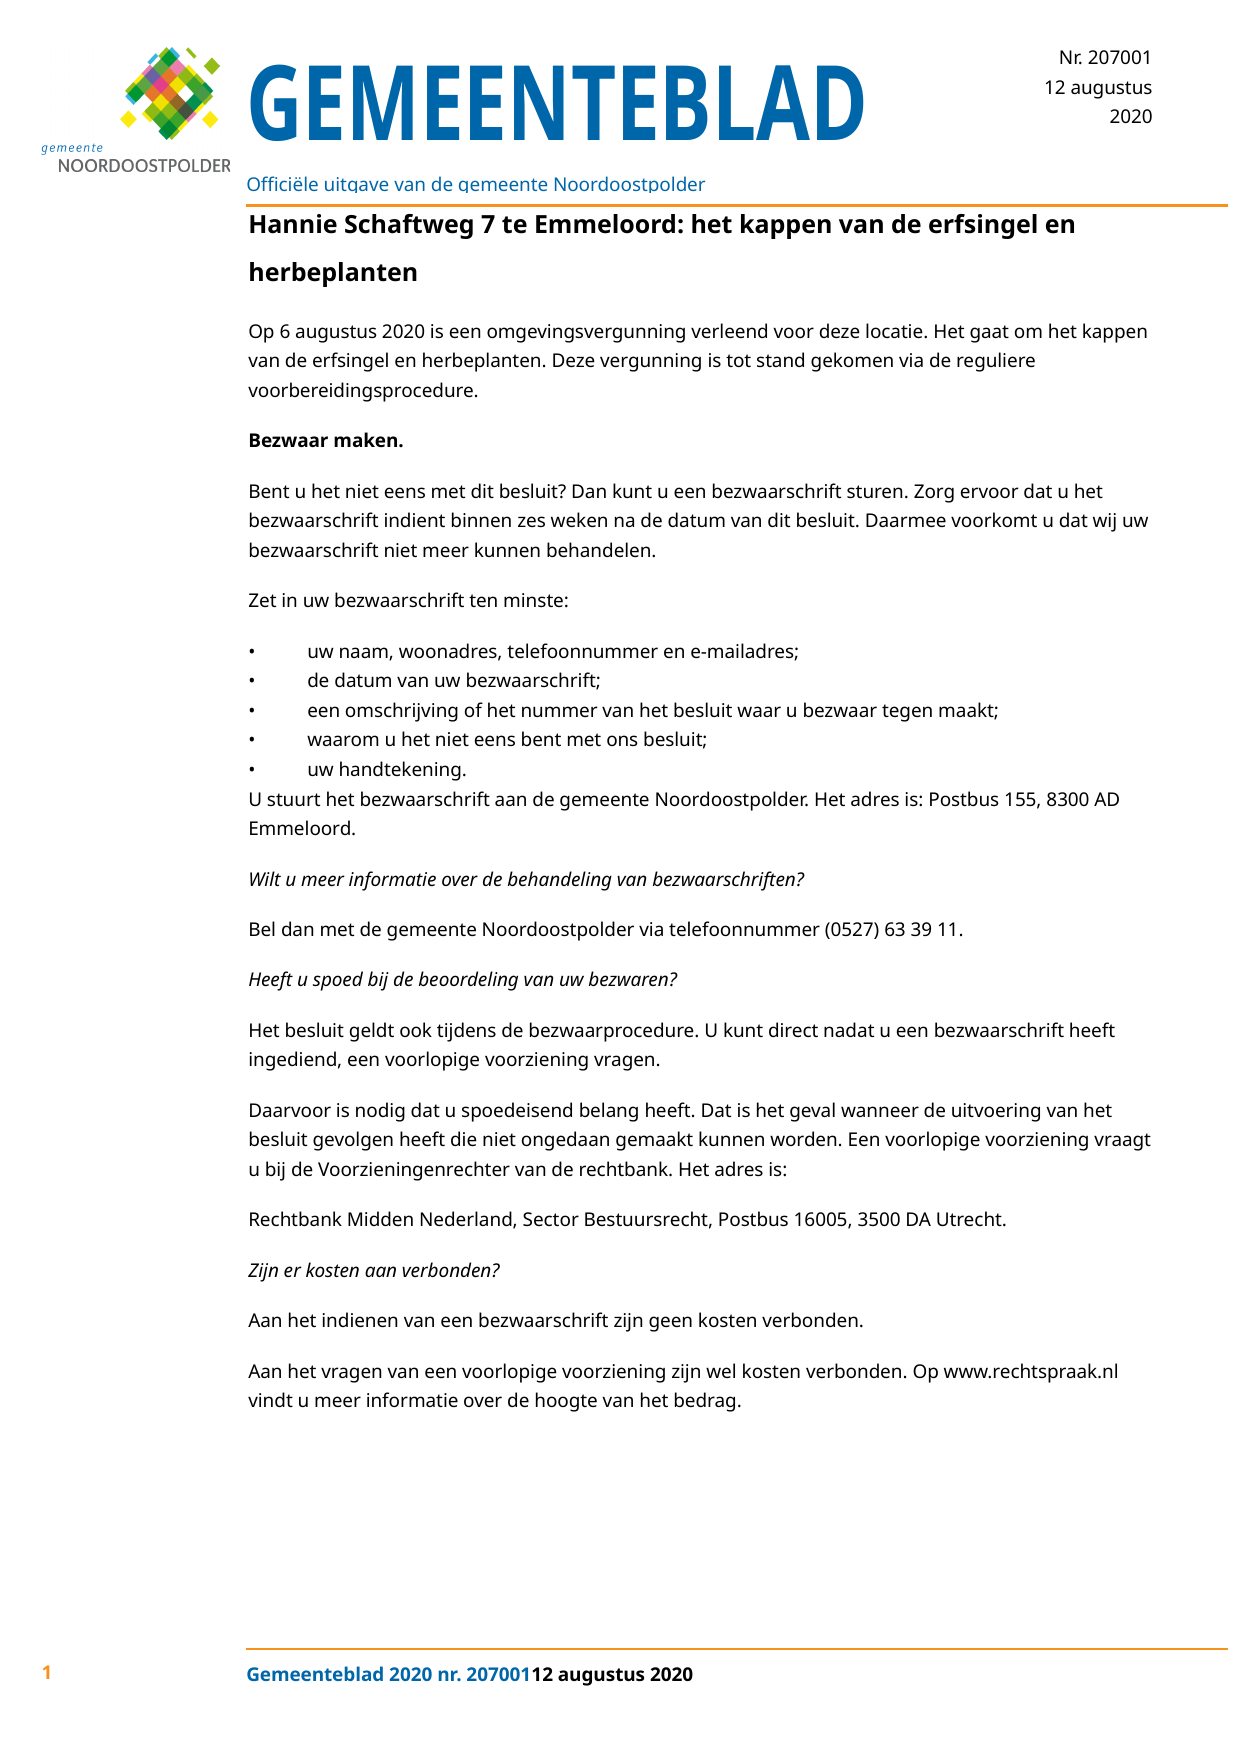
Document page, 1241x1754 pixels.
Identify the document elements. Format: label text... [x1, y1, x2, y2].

text Heeft u spoed bij de beoordeling van uw bezwaren? [248, 967, 1152, 992]
list uw handtekening. [248, 756, 1152, 782]
text Bezwaar maken. [248, 427, 1152, 453]
picture [41, 47, 231, 172]
text Wilt u meer informatie over de behandeling van bezwaarschriften? [248, 866, 1152, 892]
text Aan het vragen van een voorlopige voorziening zijn wel kosten verbonden. Op www.rechtspraak.nl vindt u meer informatie over de hoogte van het bedrag. [248, 1358, 1152, 1413]
text Hannie Schaftweg 7 te Emmeloord: het kappen van de erfsingel en herbeplanten [248, 207, 1152, 288]
list uw naam, woonadres, telefoonnummer en e-mailadres; [248, 638, 1152, 664]
text Zet in uw bezwaarschrift ten minste: [248, 587, 1152, 613]
text U stuurt het bezwaarschrift aan de gemeente Noordoostpolder. Het adres is: Postbus 155, 8300 AD Emmeloord. [248, 786, 1152, 841]
list een omschrijving of het nummer van het besluit waar u bezwaar tegen maakt; [248, 697, 1152, 723]
list waarom u het niet eens bent met ons besluit; [248, 727, 1152, 752]
list de datum van uw bezwaarschrift; [248, 667, 1152, 693]
text Bel dan met de gemeente Noordoostpolder via telefoonnummer (0527) 63 39 11. [248, 916, 1152, 942]
text Het besluit geldt ook tijdens de bezwaarprocedure. U kunt direct nadat u een bezwaarschrift heeft ingediend, een voorlopige voorziening vragen. [248, 1017, 1152, 1072]
text Aan het indienen van een bezwaarschrift zijn geen kosten verbonden. [248, 1307, 1152, 1333]
text Bent u het niet eens met dit besluit? Dan kunt u een bezwaarschrift sturen. Zorg ervoor dat u het bezwaarschrift indient binnen zes weken na de datum van dit besluit. Daarmee voorkomt u dat wij uw bezwaarschrift niet meer kunnen behandelen. [248, 478, 1152, 563]
text Rechtbank Midden Nederland, Sector Bestuursrecht, Postbus 16005, 3500 DA Utrecht. [248, 1207, 1152, 1232]
text Op 6 augustus 2020 is een omgevingsvergunning verleend voor deze locatie. Het gaat om het kappen van de erfsingel en herbeplanten. Deze vergunning is tot stand gekomen via de reguliere voorbereidingsprocedure. [248, 318, 1152, 403]
text Zijn er kosten aan verbonden? [248, 1257, 1152, 1283]
text Daarvoor is nodig dat u spoedeisend belang heeft. Dat is het geval wanneer de uitvoering van het besluit gevolgen heeft die niet ongedaan gemaakt kunnen worden. Een voorlopige voorziening vraagt u bij de Voorzieningenrechter van de rechtbank. Het adres is: [248, 1097, 1152, 1182]
